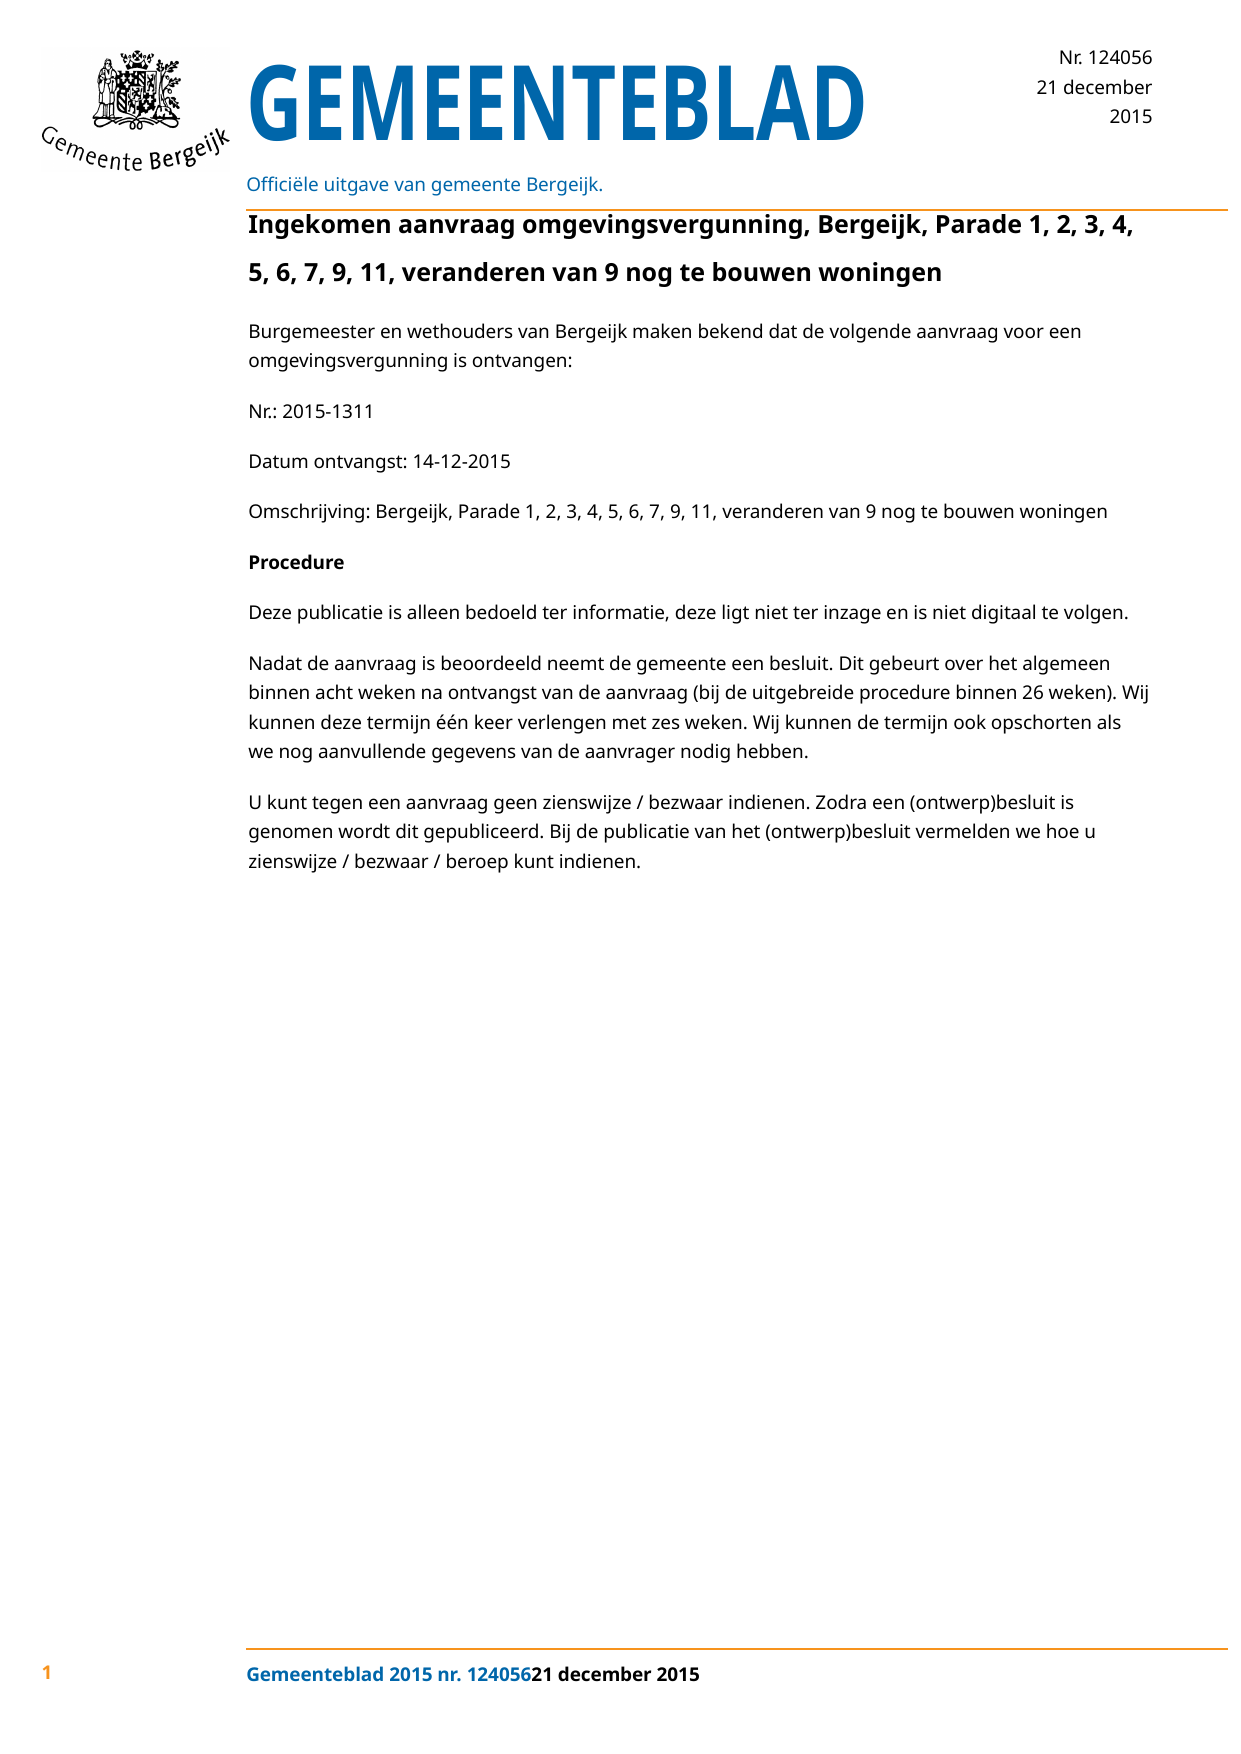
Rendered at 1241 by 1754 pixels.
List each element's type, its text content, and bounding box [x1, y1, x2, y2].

text Datum ontvangst: 14-12-2015 [248, 448, 1152, 474]
text U kunt tegen een aanvraag geen zienswijze / bezwaar indienen. Zodra een (ontwerp)besluit is genomen wordt dit gepubliceerd. Bij de publicatie van het (ontwerp)besluit vermelden we hoe u zienswijze / bezwaar / beroep kunt indienen. [248, 789, 1152, 874]
text Nr.: 2015-1311 [248, 398, 1152, 424]
picture [41, 47, 231, 172]
text Burgemeester en wethouders van Bergeijk maken bekend dat de volgende aanvraag voor een omgevingsvergunning is ontvangen: [248, 318, 1152, 373]
text Nadat de aanvraag is beoordeeld neemt de gemeente een besluit. Dit gebeurt over het algemeen binnen acht weken na ontvangst van de aanvraag (bij de uitgebreide procedure binnen 26 weken). Wij kunnen deze termijn één keer verlengen met zes weken. Wij kunnen de termijn ook opschorten als we nog aanvullende gegevens van de aanvrager nodig hebben. [248, 650, 1152, 764]
text Deze publicatie is alleen bedoeld ter informatie, deze ligt niet ter inzage en is niet digitaal te volgen. [248, 599, 1152, 625]
text Ingekomen aanvraag omgevingsvergunning, Bergeijk, Parade 1, 2, 3, 4, 5, 6, 7, 9, 11, veranderen van 9 nog te bouwen woningen [248, 211, 1152, 288]
text Omschrijving: Bergeijk, Parade 1, 2, 3, 4, 5, 6, 7, 9, 11, veranderen van 9 nog te bouwen woningen [248, 499, 1152, 524]
text Procedure [248, 549, 1152, 575]
